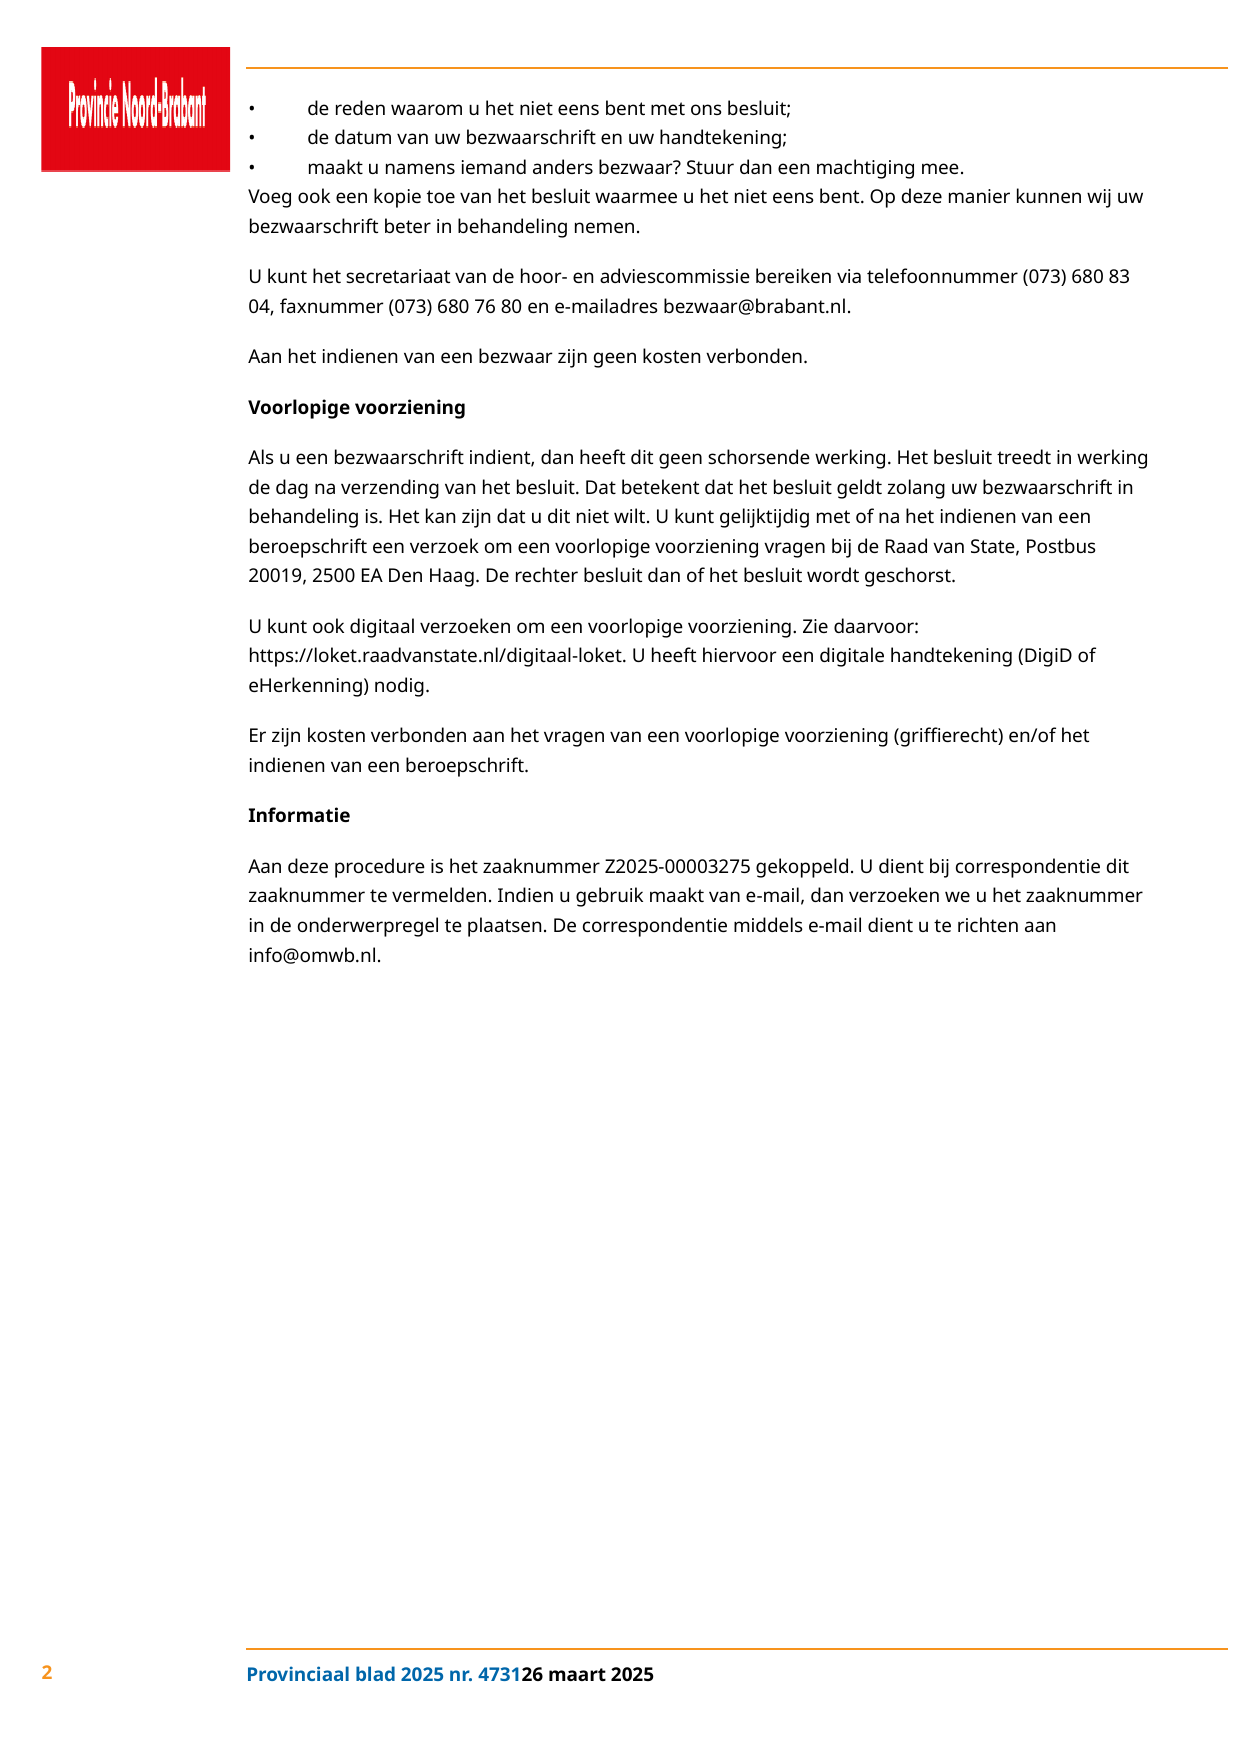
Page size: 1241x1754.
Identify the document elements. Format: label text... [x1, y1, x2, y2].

list maakt u namens iemand anders bezwaar? Stuur dan een machtiging mee. [248, 154, 1152, 180]
picture [41, 47, 231, 172]
text U kunt ook digitaal verzoeken om een voorlopige voorziening. Zie daarvoor: https://loket.raadvanstate.nl/digitaal-loket. U heeft hiervoor een digitale handtekening (DigiD of eHerkenning) nodig. [248, 613, 1152, 698]
text Voorlopige voorziening [248, 394, 1152, 420]
text U kunt het secretariaat van de hoor- en adviescommissie bereiken via telefoonnummer (073) 680 83 04, faxnummer (073) 680 76 80 en e-mailadres bezwaar@brabant.nl. [248, 263, 1152, 319]
text Voeg ook een kopie toe van het besluit waarmee u het niet eens bent. Op deze manier kunnen wij uw bezwaarschrift beter in behandeling nemen. [248, 183, 1152, 239]
text Aan het indienen van een bezwaar zijn geen kosten verbonden. [248, 343, 1152, 369]
list de reden waarom u het niet eens bent met ons besluit; [248, 95, 1152, 121]
text Er zijn kosten verbonden aan het vragen van een voorlopige voorziening (griffierecht) en/of het indienen van een beroepschrift. [248, 723, 1152, 778]
text Aan deze procedure is het zaaknummer Z2025-00003275 gekoppeld. U dient bij correspondentie dit zaaknummer te vermelden. Indien u gebruik maakt van e-mail, dan verzoeken we u het zaaknummer in de onderwerpregel te plaatsen. De correspondentie middels e-mail dient u te richten aan info@omwb.nl. [248, 853, 1152, 968]
list de datum van uw bezwaarschrift en uw handtekening; [248, 124, 1152, 150]
text Informatie [248, 803, 1152, 828]
text Als u een bezwaarschrift indient, dan heeft dit geen schorsende werking. Het besluit treedt in werking de dag na verzending van het besluit. Dat betekent dat het besluit geldt zolang uw bezwaarschrift in behandeling is. Het kan zijn dat u dit niet wilt. U kunt gelijktijdig met of na het indienen van een beroepschrift een verzoek om een voorlopige voorziening vragen bij de Raad van State, Postbus 20019, 2500 EA Den Haag. De rechter besluit dan of het besluit wordt geschorst. [248, 444, 1152, 588]
